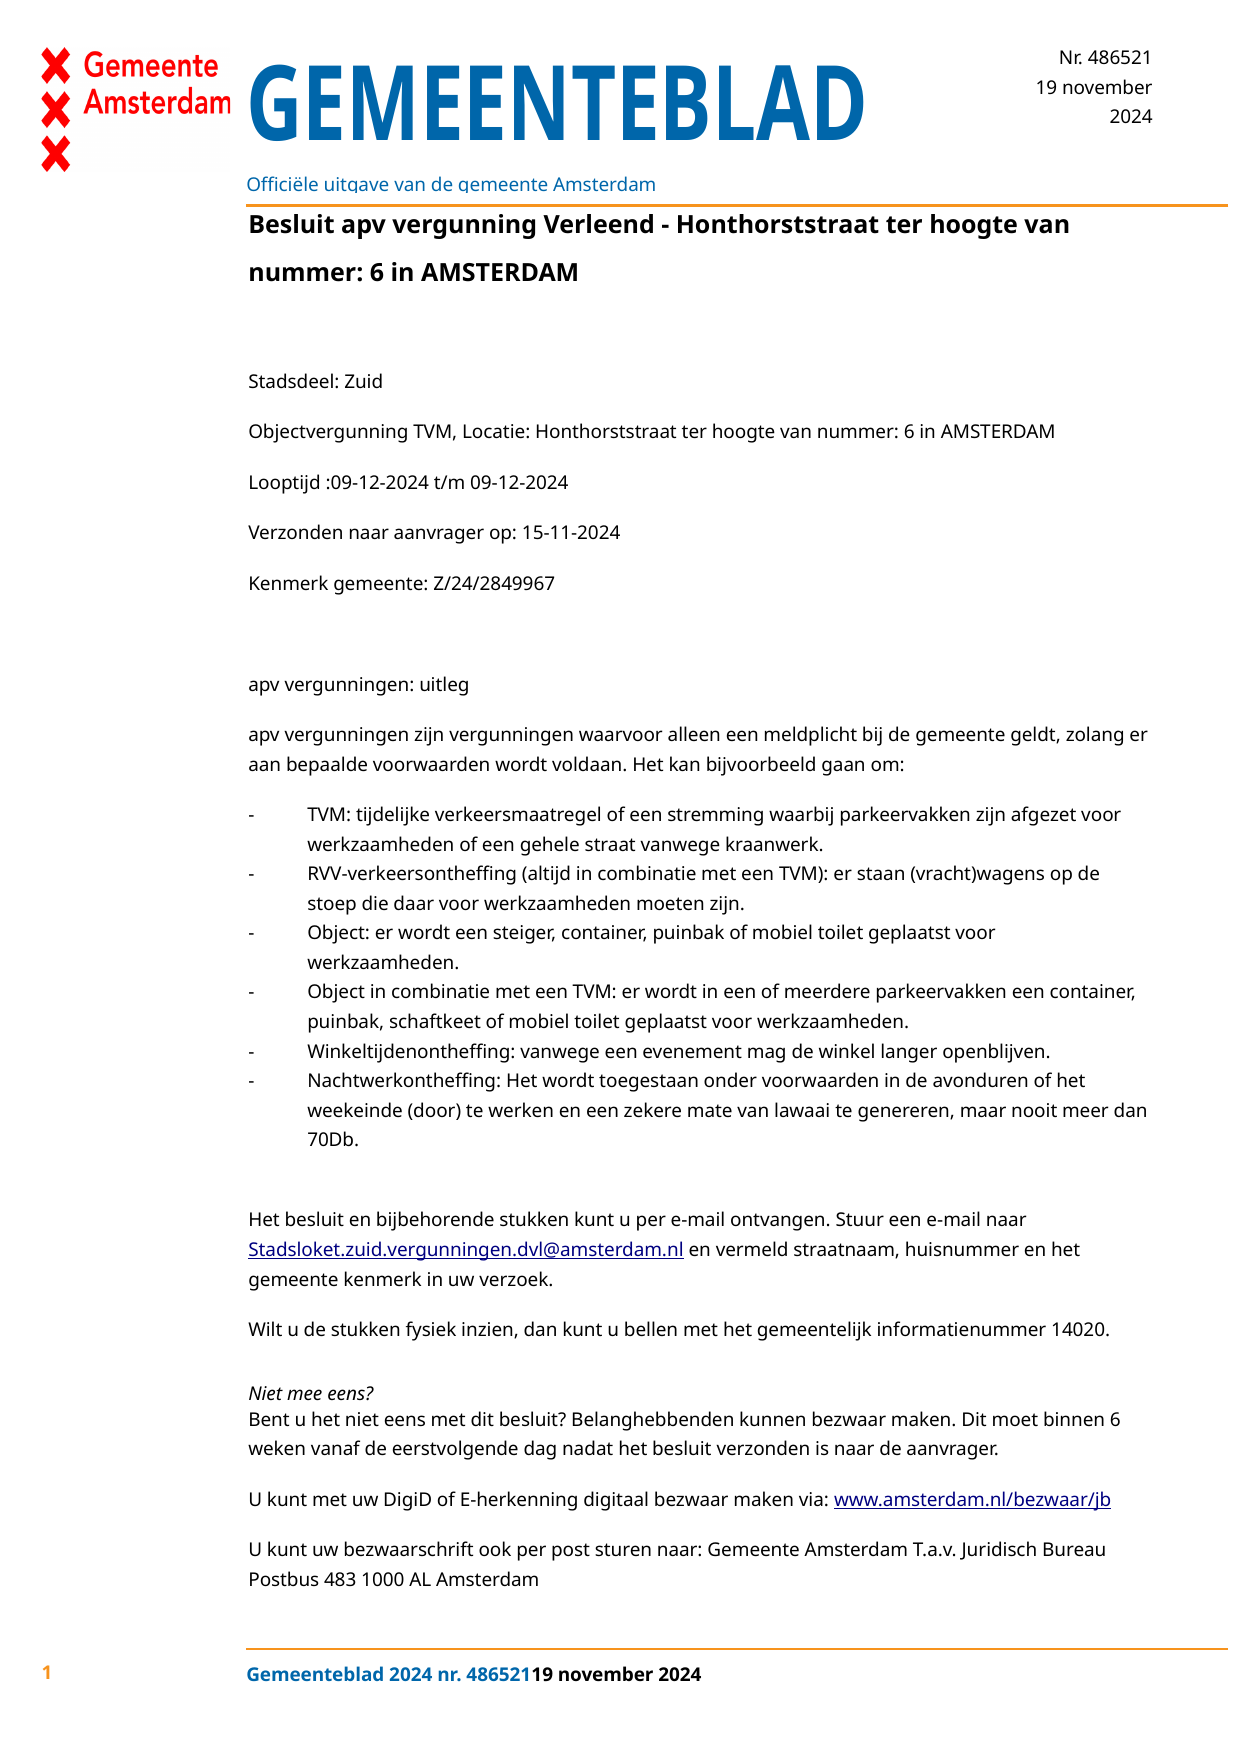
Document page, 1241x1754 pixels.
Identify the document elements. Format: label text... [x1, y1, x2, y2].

list Object in combinatie met een TVM: er wordt in een of meerdere parkeervakken een container, puinbak, schaftkeet of mobiel toilet geplaatst voor werkzaamheden. [248, 979, 1152, 1034]
text Verzonden naar aanvrager op: 15-11-2024 [248, 519, 1152, 545]
list Winkeltijdenontheffing: vanwege een evenement mag de winkel langer openblijven. [248, 1038, 1152, 1064]
text Kenmerk gemeente: Z/24/2849967 [248, 570, 1152, 596]
list Nachtwerkontheffing: Het wordt toegestaan onder voorwaarden in de avonduren of het weekeinde (door) te werken en een zekere mate van lawaai te genereren, maar nooit meer dan 70Db. [248, 1067, 1152, 1152]
text apv vergunningen zijn vergunningen waarvoor alleen een meldplicht bij de gemeente geldt, zolang er aan bepaalde voorwaarden wordt voldaan. Het kan bijvoorbeeld gaan om: [248, 721, 1152, 777]
text Stadsdeel: Zuid [248, 368, 1152, 394]
list RVV-verkeersontheffing (altijd in combinatie met een TVM): er staan (vracht)wagens op de stoep die daar voor werkzaamheden moeten zijn. [248, 860, 1152, 916]
text Looptijd :09-12-2024 t/m 09-12-2024 [248, 469, 1152, 495]
text Besluit apv vergunning Verleend - Honthorststraat ter hoogte van nummer: 6 in AMSTERDAM [248, 207, 1152, 288]
list TVM: tijdelijke verkeersmaatregel of een stremming waarbij parkeervakken zijn afgezet voor werkzaamheden of een gehele straat vanwege kraanwerk. [248, 801, 1152, 857]
text Bent u het niet eens met dit besluit? Belanghebbenden kunnen bezwaar maken. Dit moet binnen 6 weken vanaf de eerstvolgende dag nadat het besluit verzonden is naar de aanvrager. [248, 1406, 1152, 1461]
list Object: er wordt een steiger, container, puinbak of mobiel toilet geplaatst voor werkzaamheden. [248, 919, 1152, 975]
text U kunt uw bezwaarschrift ook per post sturen naar: Gemeente Amsterdam T.a.v. Juridisch Bureau Postbus 483 1000 AL Amsterdam [248, 1536, 1152, 1592]
picture [41, 47, 231, 172]
text Niet mee eens? [248, 1380, 1152, 1406]
text Het besluit en bijbehorende stukken kunt u per e-mail ontvangen. Stuur een e-mail naar Stadsloket.zuid.vergunningen.dvl@amsterdam.nl en vermeld straatnaam, huisnummer en het gemeente kenmerk in uw verzoek. [248, 1207, 1152, 1292]
text U kunt met uw DigiD of E-herkenning digitaal bezwaar maken via: www.amsterdam.nl/bezwaar/jb [248, 1486, 1152, 1512]
text Objectvergunning TVM, Locatie: Honthorststraat ter hoogte van nummer: 6 in AMSTERDAM [248, 419, 1152, 444]
text Wilt u de stukken fysiek inzien, dan kunt u bellen met het gemeentelijk informatienummer 14020. [248, 1316, 1152, 1342]
text apv vergunningen: uitleg [248, 671, 1152, 697]
